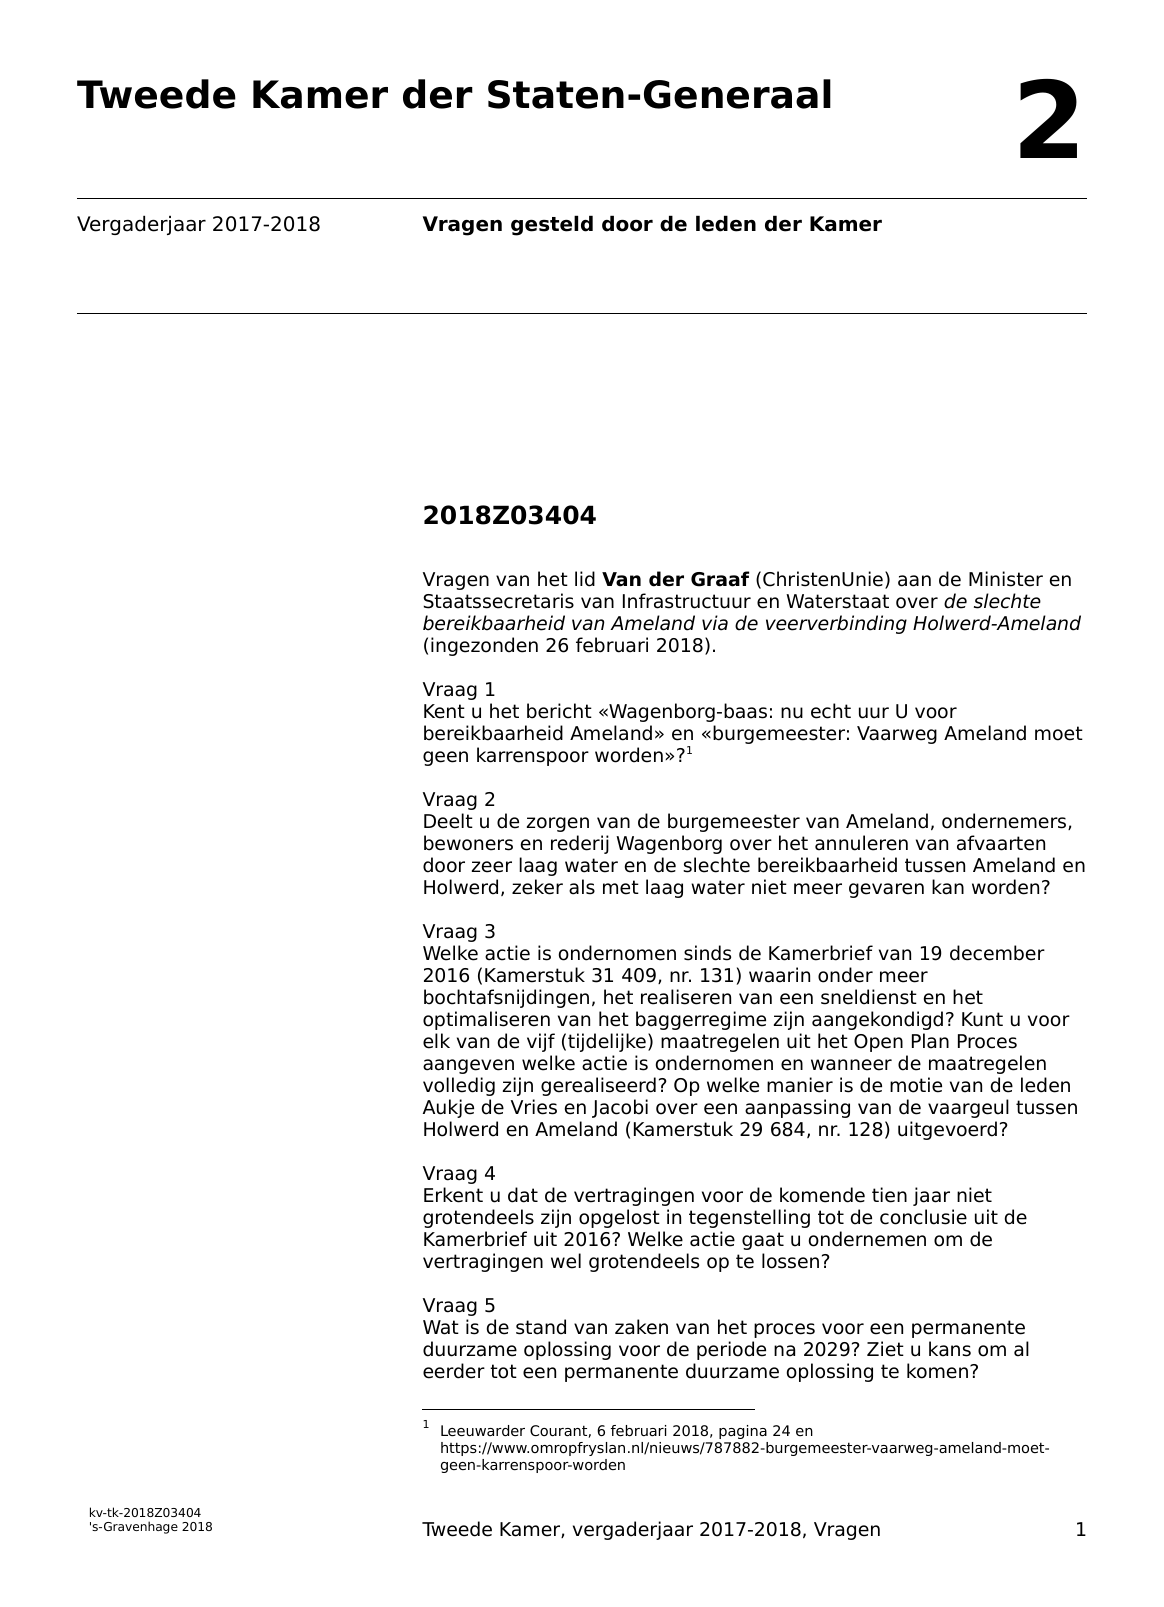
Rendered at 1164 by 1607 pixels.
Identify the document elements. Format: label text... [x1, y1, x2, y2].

text Erkent u dat de vertragingen voor de komende tien jaar niet grotendeels zijn opgelost in tegenstelling tot de conclusie uit de Kamerbrief uit 2016? Welke actie gaat u ondernemen om de vertragingen wel grotendeels op te lossen? [422, 1185, 1087, 1273]
text Kent u het bericht «Wagenborg-baas: nu echt uur U voor bereikbaarheid Ameland» en «burgemeester: Vaarweg Ameland moet geen karrenspoor worden»? [422, 701, 1087, 767]
text Vraag 1 [422, 679, 1087, 701]
table_header Tweede Kamer der Staten-Generaal [77, 59, 886, 198]
table_header 2 [886, 59, 1087, 198]
text Vraag 5 [422, 1295, 1087, 1317]
text Welke actie is ondernomen sinds de Kamerbrief van 19 december 2016 (Kamerstuk 31 409, nr. 131) waarin onder meer bochtafsnijdingen, het realiseren van een sneldienst en het optimaliseren van het baggerregime zijn aangekondigd? Kunt u voor elk van de vijf (tijdelijke) maatregelen uit het Open Plan Proces aangeven welke actie is ondernomen en wanneer de maatregelen volledig zijn gerealiseerd? Op welke manier is de motie van de leden Aukje de Vries en Jacobi over een aanpassing van de vaargeul tussen Holwerd en Ameland (Kamerstuk 29 684, nr. 128) uitgevoerd? [422, 943, 1087, 1141]
text 2018Z03404 [422, 501, 1087, 531]
text Vraag 4 [422, 1163, 1087, 1185]
table_cell Vragen gesteld door de leden der Kamer [422, 199, 1087, 313]
text Wat is de stand van zaken van het proces voor een permanente duurzame oplossing voor de periode na 2029? Ziet u kans om al eerder tot een permanente duurzame oplossing te komen? [422, 1317, 1087, 1383]
table_cell Vergaderjaar 2017-2018 [77, 199, 422, 313]
text Leeuwarder Courant, 6 februari 2018, pagina 24 en https://www.omropfryslan.nl/nieuws/787882-burgemeester-vaarweg-ameland-moet-geen-karrenspoor-worden [422, 1418, 1087, 1474]
text Deelt u de zorgen van de burgemeester van Ameland, ondernemers, bewoners en rederij Wagenborg over het annuleren van afvaarten door zeer laag water en de slechte bereikbaarheid tussen Ameland en Holwerd, zeker als met laag water niet meer gevaren kan worden? [422, 811, 1087, 899]
text Vraag 2 [422, 789, 1087, 811]
text Vraag 3 [422, 921, 1087, 943]
text 's-Gravenhage 2018 [88, 1520, 323, 1534]
text kv-tk-2018Z03404 [88, 1506, 323, 1520]
text Vragen van het lid Van der Graaf (ChristenUnie) aan de Minister en Staatssecretaris van Infrastructuur en Waterstaat over de slechte bereikbaarheid van Ameland via de veerverbinding Holwerd-Ameland (ingezonden 26 februari 2018). [422, 569, 1087, 657]
